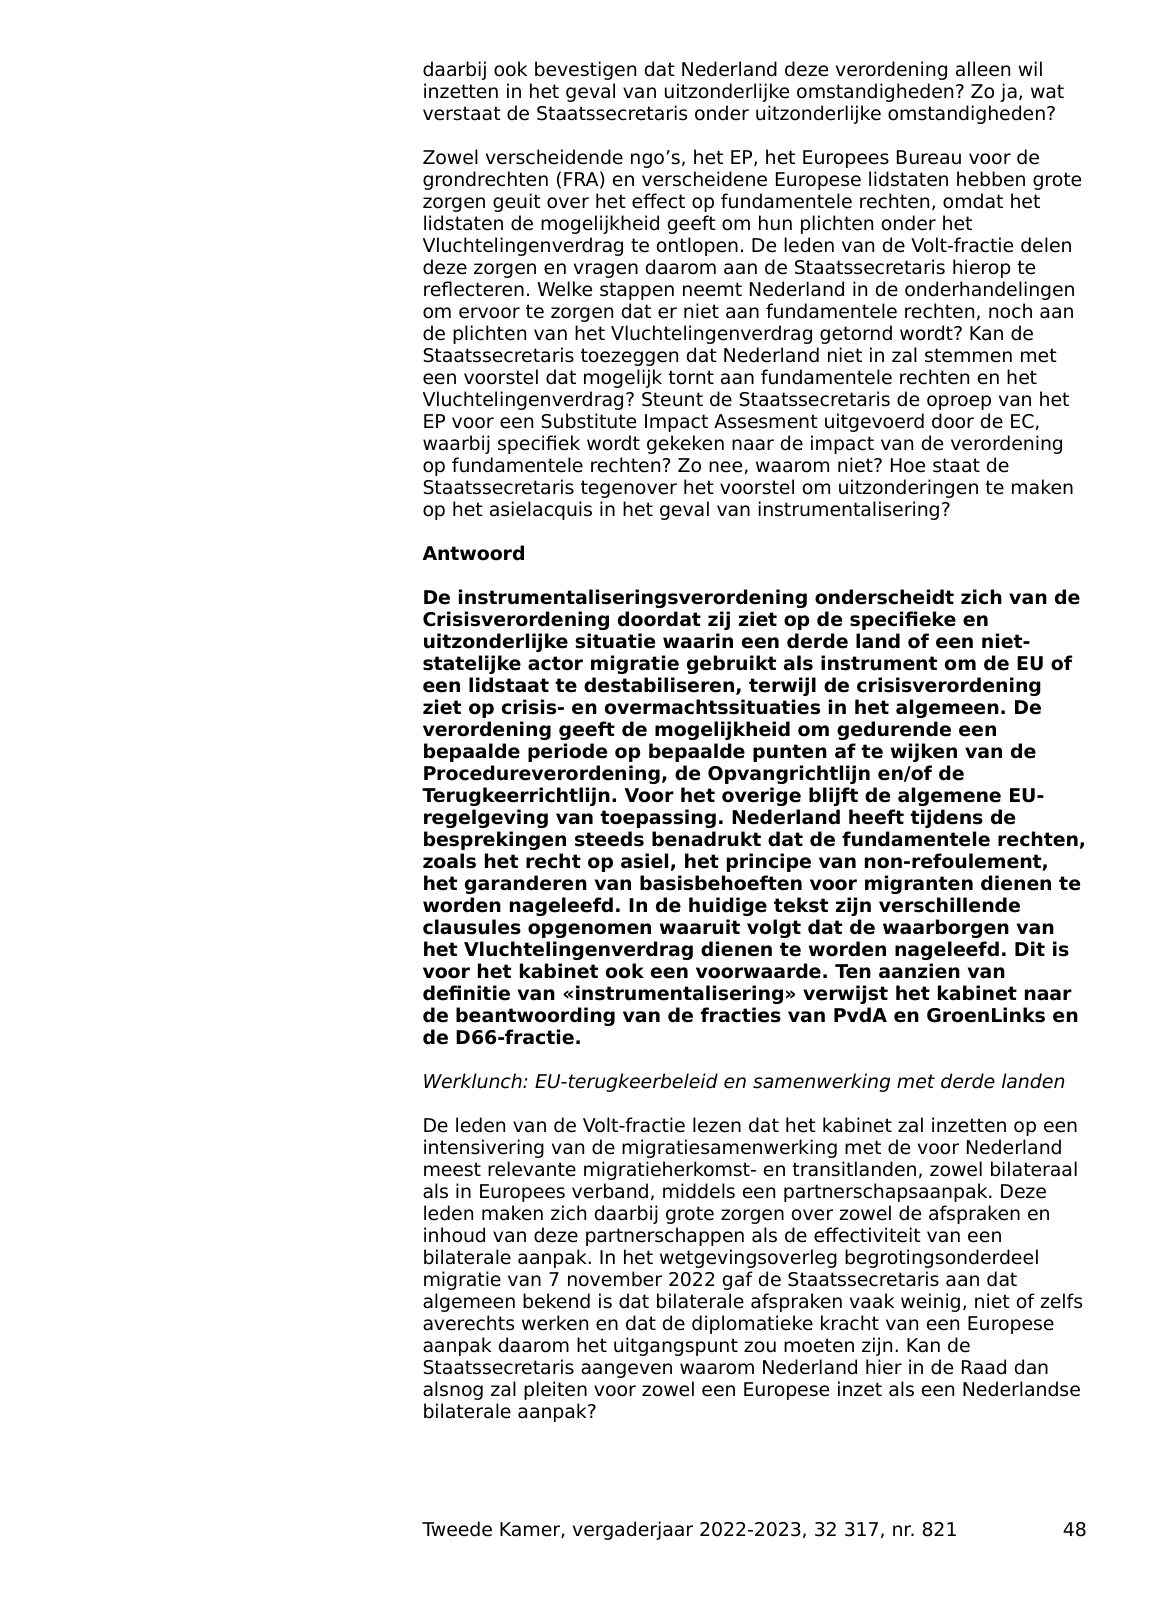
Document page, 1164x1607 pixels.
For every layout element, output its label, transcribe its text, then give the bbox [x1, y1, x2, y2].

text De instrumentaliseringsverordening onderscheidt zich van de Crisisverordening doordat zij ziet op de specifieke en uitzonderlijke situatie waarin een derde land of een niet-statelijke actor migratie gebruikt als instrument om de EU of een lidstaat te destabiliseren, terwijl de crisisverordening ziet op crisis- en overmachtssituaties in het algemeen. De verordening geeft de mogelijkheid om gedurende een bepaalde periode op bepaalde punten af te wijken van de Procedureverordening, de Opvangrichtlijn en/of de Terugkeerrichtlijn. Voor het overige blijft de algemene EU-regelgeving van toepassing. Nederland heeft tijdens de besprekingen steeds benadrukt dat de fundamentele rechten, zoals het recht op asiel, het principe van non-refoulement, het garanderen van basisbehoeften voor migranten dienen te worden nageleefd. In de huidige tekst zijn verschillende clausules opgenomen waaruit volgt dat de waarborgen van het Vluchtelingenverdrag dienen te worden nageleefd. Dit is voor het kabinet ook een voorwaarde. Ten aanzien van definitie van «instrumentalisering» verwijst het kabinet naar de beantwoording van de fracties van PvdA en GroenLinks en de D66-fractie. [422, 587, 1087, 1049]
text daarbij ook bevestigen dat Nederland deze verordening alleen wil inzetten in het geval van uitzonderlijke omstandigheden? Zo ja, wat verstaat de Staatssecretaris onder uitzonderlijke omstandigheden? [422, 59, 1087, 125]
text De leden van de Volt-fractie lezen dat het kabinet zal inzetten op een intensivering van de migratiesamenwerking met de voor Nederland meest relevante migratieherkomst- en transitlanden, zowel bilateraal als in Europees verband, middels een partnerschapsaanpak. Deze leden maken zich daarbij grote zorgen over zowel de afspraken en inhoud van deze partnerschappen als de effectiviteit van een bilaterale aanpak. In het wetgevingsoverleg begrotingsonderdeel migratie van 7 november 2022 gaf de Staatssecretaris aan dat algemeen bekend is dat bilaterale afspraken vaak weinig, niet of zelfs averechts werken en dat de diplomatieke kracht van een Europese aanpak daarom het uitgangspunt zou moeten zijn. Kan de Staatssecretaris aangeven waarom Nederland hier in de Raad dan alsnog zal pleiten voor zowel een Europese inzet als een Nederlandse bilaterale aanpak? [422, 1115, 1087, 1423]
text Zowel verscheidende ngo’s, het EP, het Europees Bureau voor de grondrechten (FRA) en verscheidene Europese lidstaten hebben grote zorgen geuit over het effect op fundamentele rechten, omdat het lidstaten de mogelijkheid geeft om hun plichten onder het Vluchtelingenverdrag te ontlopen. De leden van de Volt-fractie delen deze zorgen en vragen daarom aan de Staatssecretaris hierop te reflecteren. Welke stappen neemt Nederland in de onderhandelingen om ervoor te zorgen dat er niet aan fundamentele rechten, noch aan de plichten van het Vluchtelingenverdrag getornd wordt? Kan de Staatssecretaris toezeggen dat Nederland niet in zal stemmen met een voorstel dat mogelijk tornt aan fundamentele rechten en het Vluchtelingenverdrag? Steunt de Staatssecretaris de oproep van het EP voor een Substitute Impact Assesment uitgevoerd door de EC, waarbij specifiek wordt gekeken naar de impact van de verordening op fundamentele rechten? Zo nee, waarom niet? Hoe staat de Staatssecretaris tegenover het voorstel om uitzonderingen te maken op het asielacquis in het geval van instrumentalisering? [422, 147, 1087, 521]
subtitle Werklunch: EU-terugkeerbeleid en samenwerking met derde landen [422, 1071, 1087, 1093]
subtitle Antwoord [422, 543, 1087, 565]
